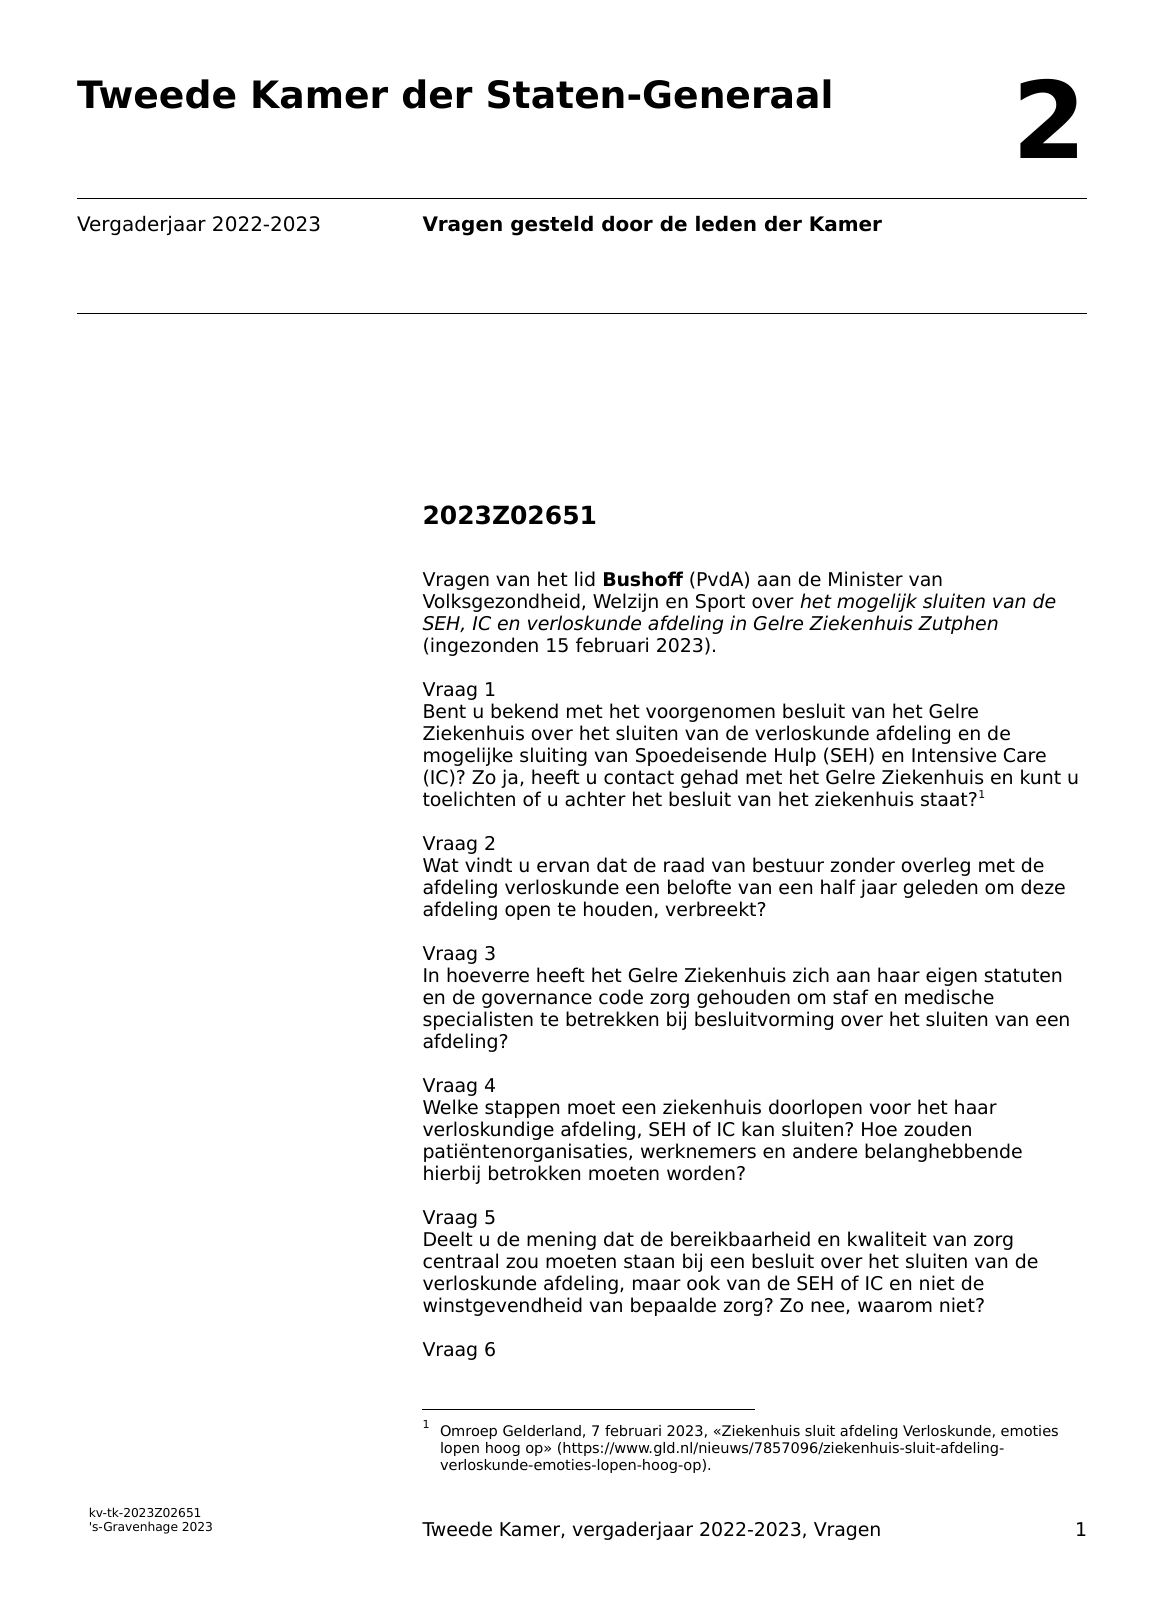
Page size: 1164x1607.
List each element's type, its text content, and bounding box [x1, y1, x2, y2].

text Wat vindt u ervan dat de raad van bestuur zonder overleg met de afdeling verloskunde een belofte van een half jaar geleden om deze afdeling open te houden, verbreekt? [422, 855, 1087, 921]
text kv-tk-2023Z02651 [88, 1506, 323, 1520]
text Vraag 4 [422, 1075, 1087, 1097]
text Vraag 1 [422, 679, 1087, 701]
table_header 2 [886, 59, 1087, 198]
text Vraag 2 [422, 833, 1087, 855]
table_cell Vergaderjaar 2022-2023 [77, 199, 422, 313]
text In hoeverre heeft het Gelre Ziekenhuis zich aan haar eigen statuten en de governance code zorg gehouden om staf en medische specialisten te betrekken bij besluitvorming over het sluiten van een afdeling? [422, 965, 1087, 1053]
text Welke stappen moet een ziekenhuis doorlopen voor het haar verloskundige afdeling, SEH of IC kan sluiten? Hoe zouden patiëntenorganisaties, werknemers en andere belanghebbende hierbij betrokken moeten worden? [422, 1097, 1087, 1185]
table_header Tweede Kamer der Staten-Generaal [77, 59, 886, 198]
text Omroep Gelderland, 7 februari 2023, «Ziekenhuis sluit afdeling Verloskunde, emoties lopen hoog op» (https://www.gld.nl/nieuws/7857096/ziekenhuis-sluit-afdeling-verloskunde-emoties-lopen-hoog-op). [422, 1418, 1087, 1474]
table_cell Vragen gesteld door de leden der Kamer [422, 199, 1087, 313]
text Vragen van het lid Bushoff (PvdA) aan de Minister van Volksgezondheid, Welzijn en Sport over het mogelijk sluiten van de SEH, IC en verloskunde afdeling in Gelre Ziekenhuis Zutphen (ingezonden 15 februari 2023). [422, 569, 1087, 657]
text Vraag 3 [422, 943, 1087, 965]
text 's-Gravenhage 2023 [88, 1520, 323, 1534]
text 2023Z02651 [422, 501, 1087, 531]
text Deelt u de mening dat de bereikbaarheid en kwaliteit van zorg centraal zou moeten staan bij een besluit over het sluiten van de verloskunde afdeling, maar ook van de SEH of IC en niet de winstgevendheid van bepaalde zorg? Zo nee, waarom niet? [422, 1229, 1087, 1317]
text Vraag 5 [422, 1207, 1087, 1229]
text Bent u bekend met het voorgenomen besluit van het Gelre Ziekenhuis over het sluiten van de verloskunde afdeling en de mogelijke sluiting van Spoedeisende Hulp (SEH) en Intensive Care (IC)? Zo ja, heeft u contact gehad met het Gelre Ziekenhuis en kunt u toelichten of u achter het besluit van het ziekenhuis staat? [422, 701, 1087, 811]
text Vraag 6 [422, 1339, 1087, 1361]
